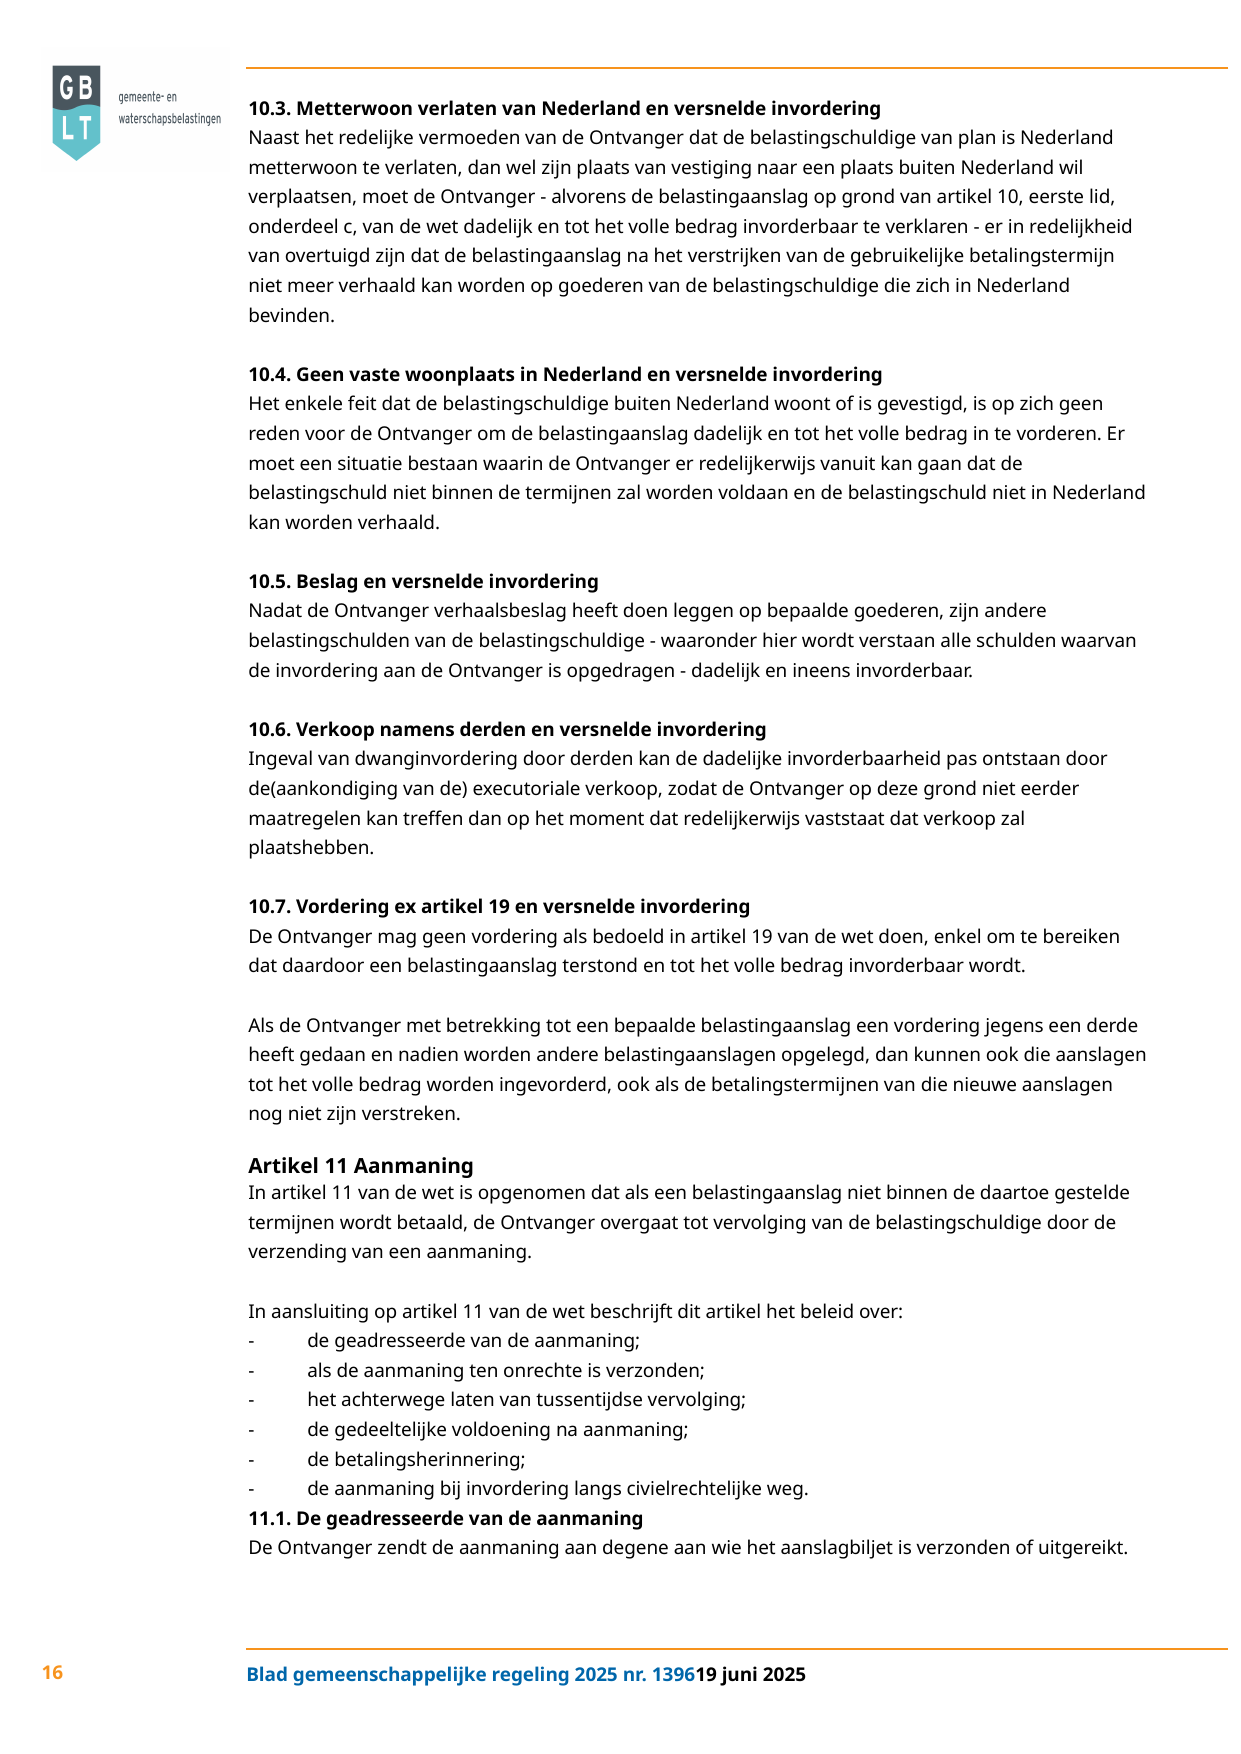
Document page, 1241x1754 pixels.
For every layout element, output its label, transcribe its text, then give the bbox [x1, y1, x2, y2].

list de gedeeltelijke voldoening na aanmaning; [248, 1416, 1152, 1442]
list de aanmaning bij invordering langs civielrechtelijke weg. [248, 1475, 1152, 1501]
text 10.5. Beslag en versnelde invordering [248, 568, 1152, 594]
text Ingeval van dwanginvordering door derden kan de dadelijke invorderbaarheid pas ontstaan door de(aankondiging van de) executoriale verkoop, zodat de Ontvanger op deze grond niet eerder maatregelen kan treffen dan op het moment dat redelijkerwijs vaststaat dat verkoop zal plaatshebben. [248, 746, 1152, 860]
text 11.1. De geadresseerde van de aanmaning [248, 1505, 1152, 1531]
text 10.6. Verkoop namens derden en versnelde invordering [248, 716, 1152, 742]
list de betalingsherinnering; [248, 1446, 1152, 1471]
list de geadresseerde van de aanmaning; [248, 1327, 1152, 1353]
text De Ontvanger zendt de aanmaning aan degene aan wie het aanslagbiljet is verzonden of uitgereikt. [248, 1534, 1152, 1560]
text 10.3. Metterwoon verlaten van Nederland en versnelde invordering [248, 95, 1152, 121]
text Artikel 11 Aanmaning [248, 1151, 1152, 1179]
text De Ontvanger mag geen vordering als bedoeld in artikel 19 van de wet doen, enkel om te bereiken dat daardoor een belastingaanslag terstond en tot het volle bedrag invorderbaar wordt. [248, 923, 1152, 978]
list het achterwege laten van tussentijdse vervolging; [248, 1387, 1152, 1412]
text Naast het redelijke vermoeden van de Ontvanger dat de belastingschuldige van plan is Nederland metterwoon te verlaten, dan wel zijn plaats van vestiging naar een plaats buiten Nederland wil verplaatsen, moet de Ontvanger - alvorens de belastingaanslag op grond van artikel 10, eerste lid, onderdeel c, van de wet dadelijk en tot het volle bedrag invorderbaar te verklaren - er in redelijkheid van overtuigd zijn dat de belastingaanslag na het verstrijken van de gebruikelijke betalingstermijn niet meer verhaald kan worden op goederen van de belastingschuldige die zich in Nederland bevinden. [248, 124, 1152, 328]
text In artikel 11 van de wet is opgenomen dat als een belastingaanslag niet binnen de daartoe gestelde termijnen wordt betaald, de Ontvanger overgaat tot vervolging van de belastingschuldige door de verzending van een aanmaning. [248, 1179, 1152, 1264]
text Nadat de Ontvanger verhaalsbeslag heeft doen leggen op bepaalde goederen, zijn andere belastingschulden van de belastingschuldige - waaronder hier wordt verstaan alle schulden waarvan de invordering aan de Ontvanger is opgedragen - dadelijk en ineens invorderbaar. [248, 598, 1152, 683]
picture [41, 47, 231, 172]
text In aansluiting op artikel 11 van de wet beschrijft dit artikel het beleid over: [248, 1298, 1152, 1323]
list als de aanmaning ten onrechte is verzonden; [248, 1357, 1152, 1383]
text Als de Ontvanger met betrekking tot een bepaalde belastingaanslag een vordering jegens een derde heeft gedaan en nadien worden andere belastingaanslagen opgelegd, dan kunnen ook die aanslagen tot het volle bedrag worden ingevorderd, ook als de betalingstermijnen van die nieuwe aanslagen nog niet zijn verstreken. [248, 1012, 1152, 1126]
text 10.4. Geen vaste woonplaats in Nederland en versnelde invordering [248, 361, 1152, 387]
text 10.7. Vordering ex artikel 19 en versnelde invordering [248, 893, 1152, 919]
text Het enkele feit dat de belastingschuldige buiten Nederland woont of is gevestigd, is op zich geen reden voor de Ontvanger om de belastingaanslag dadelijk en tot het volle bedrag in te vorderen. Er moet een situatie bestaan waarin de Ontvanger er redelijkerwijs vanuit kan gaan dat de belastingschuld niet binnen de termijnen zal worden voldaan en de belastingschuld niet in Nederland kan worden verhaald. [248, 391, 1152, 535]
